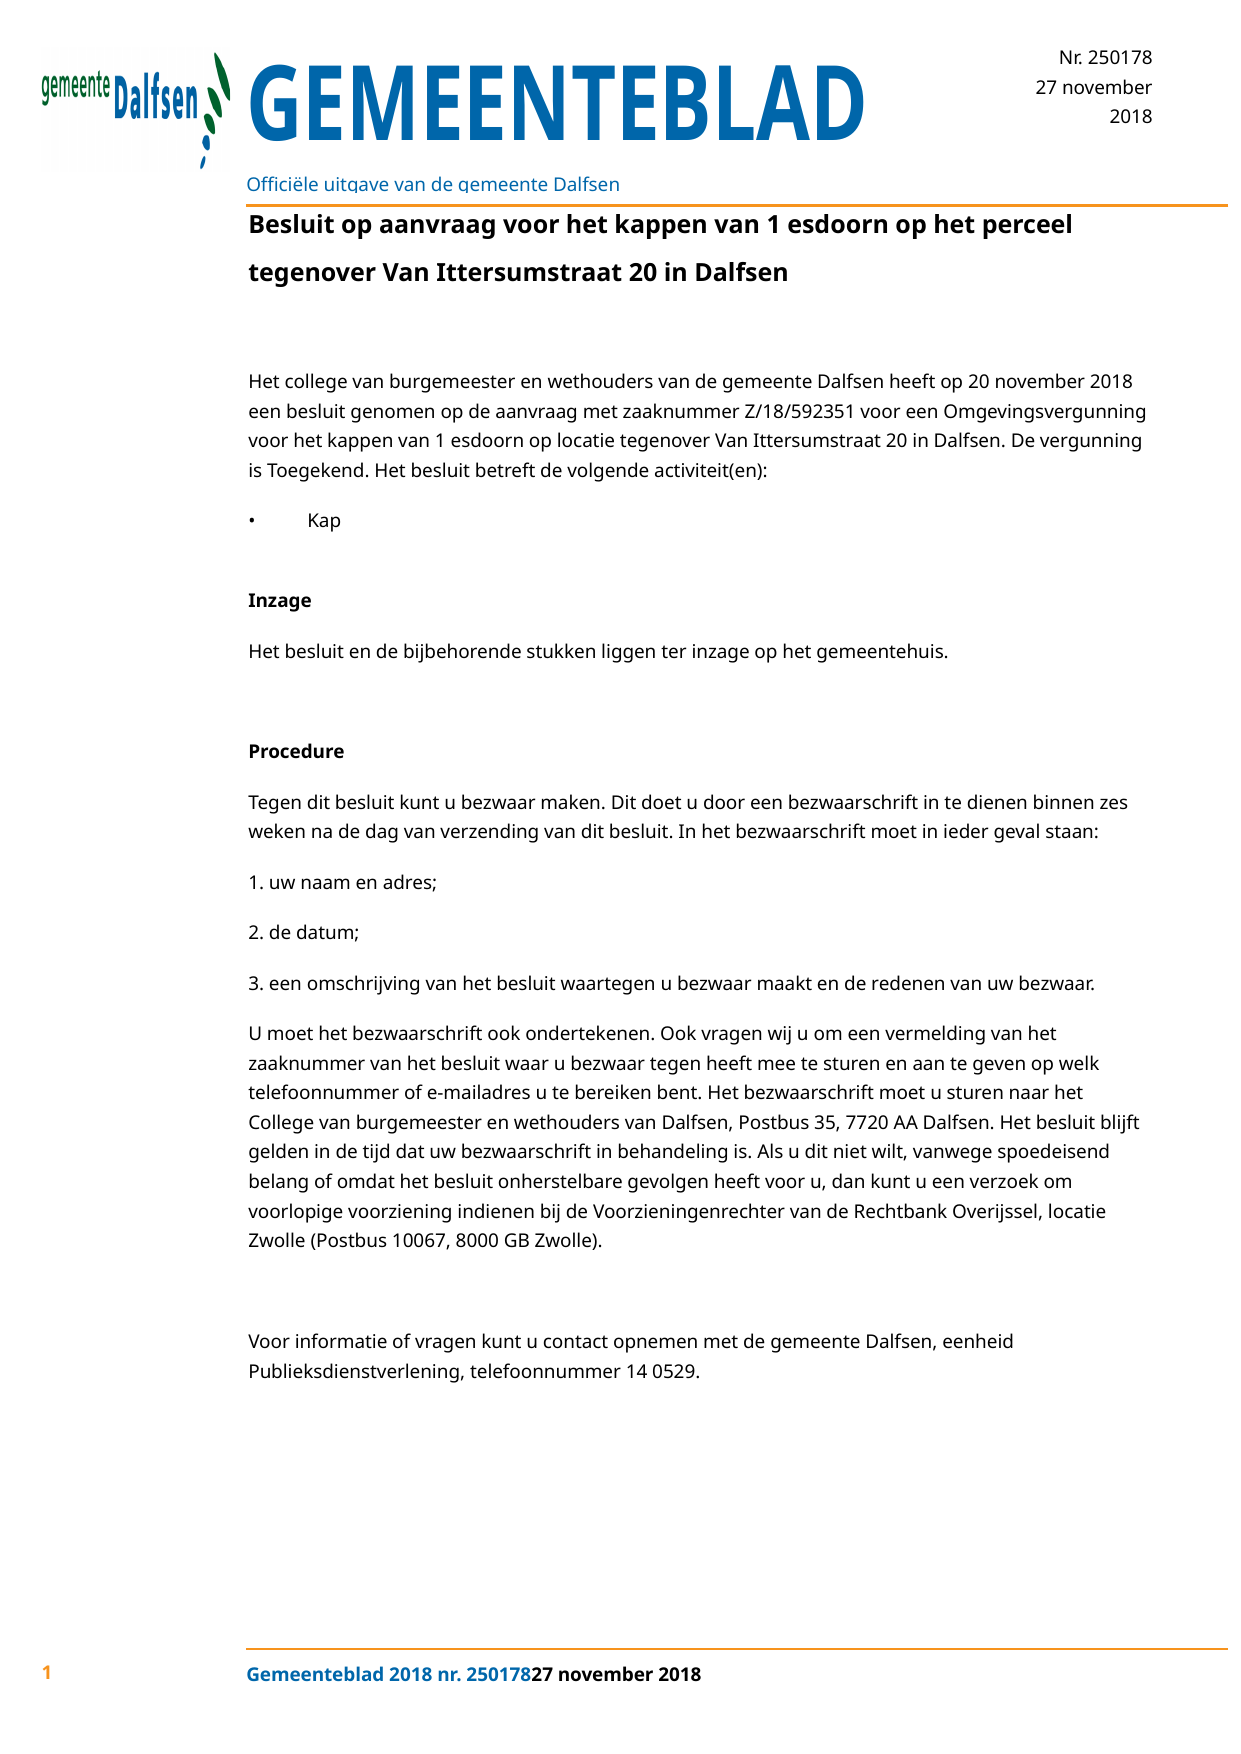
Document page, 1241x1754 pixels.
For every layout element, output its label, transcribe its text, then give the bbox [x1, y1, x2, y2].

text 1. uw naam en adres; [248, 869, 1152, 895]
text Voor informatie of vragen kunt u contact opnemen met de gemeente Dalfsen, eenheid Publieksdienstverlening, telefoonnummer 14 0529. [248, 1328, 1152, 1384]
list Kap [248, 507, 1152, 533]
text 2. de datum; [248, 919, 1152, 945]
text Tegen dit besluit kunt u bezwaar maken. Dit doet u door een bezwaarschrift in te dienen binnen zes weken na de dag van verzending van dit besluit. In het bezwaarschrift moet in ieder geval staan: [248, 789, 1152, 844]
text Het besluit en de bijbehorende stukken liggen ter inzage op het gemeentehuis. [248, 638, 1152, 664]
picture [41, 47, 231, 172]
text 3. een omschrijving van het besluit waartegen u bezwaar maakt en de redenen van uw bezwaar. [248, 970, 1152, 996]
text Inzage [248, 587, 1152, 613]
text Het college van burgemeester en wethouders van de gemeente Dalfsen heeft op 20 november 2018 een besluit genomen op de aanvraag met zaaknummer Z/18/592351 voor een Omgevingsvergunning voor het kappen van 1 esdoorn op locatie tegenover Van Ittersumstraat 20 in Dalfsen. De vergunning is Toegekend. Het besluit betreft de volgende activiteit(en): [248, 368, 1152, 483]
text U moet het bezwaarschrift ook ondertekenen. Ook vragen wij u om een vermelding van het zaaknummer van het besluit waar u bezwaar tegen heeft mee te sturen en aan te geven op welk telefoonnummer of e-mailadres u te bereiken bent. Het bezwaarschrift moet u sturen naar het College van burgemeester en wethouders van Dalfsen, Postbus 35, 7720 AA Dalfsen. Het besluit blijft gelden in de tijd dat uw bezwaarschrift in behandeling is. Als u dit niet wilt, vanwege spoedeisend belang of omdat het besluit onherstelbare gevolgen heeft voor u, dan kunt u een verzoek om voorlopige voorziening indienen bij de Voorzieningenrechter van de Rechtbank Overijssel, locatie Zwolle (Postbus 10067, 8000 GB Zwolle). [248, 1020, 1152, 1253]
text Procedure [248, 739, 1152, 764]
text Besluit op aanvraag voor het kappen van 1 esdoorn op het perceel tegenover Van Ittersumstraat 20 in Dalfsen [248, 207, 1152, 288]
